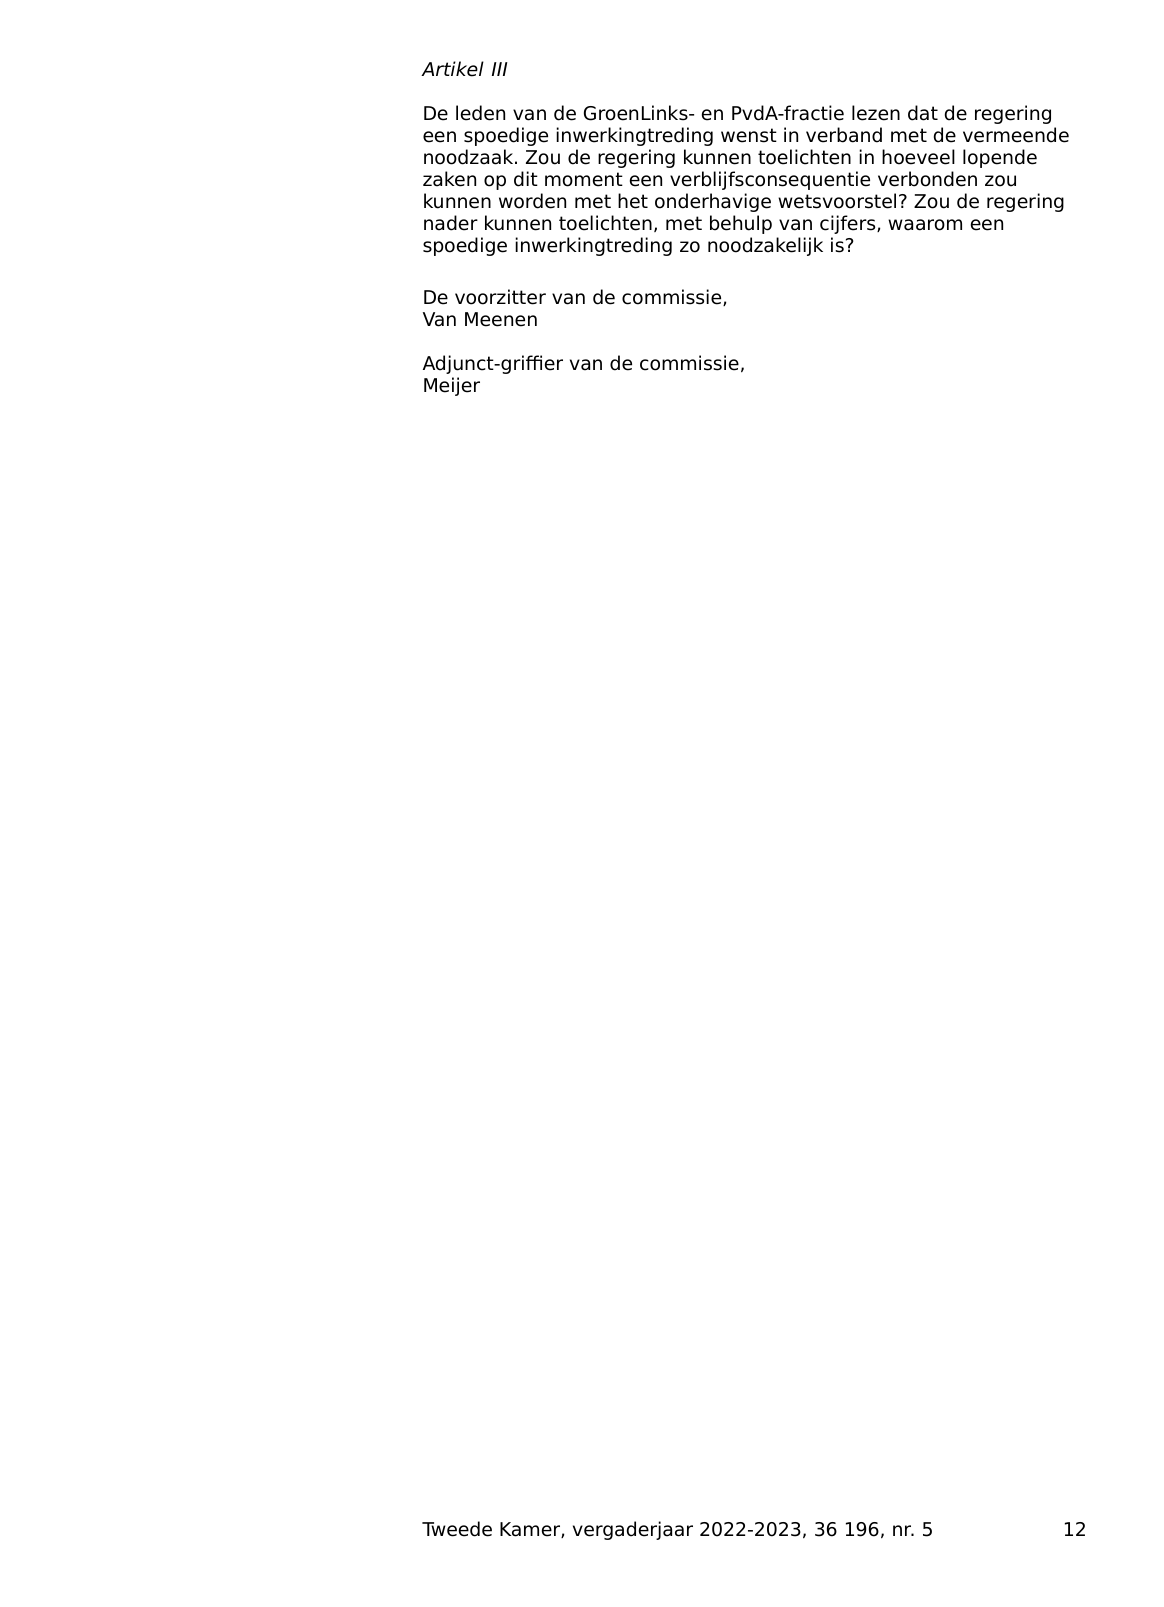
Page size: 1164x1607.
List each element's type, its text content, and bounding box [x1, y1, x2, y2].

subtitle Artikel III [422, 59, 1087, 81]
text De leden van de GroenLinks- en PvdA-fractie lezen dat de regering een spoedige inwerkingtreding wenst in verband met de vermeende noodzaak. Zou de regering kunnen toelichten in hoeveel lopende zaken op dit moment een verblijfsconsequentie verbonden zou kunnen worden met het onderhavige wetsvoorstel? Zou de regering nader kunnen toelichten, met behulp van cijfers, waarom een spoedige inwerkingtreding zo noodzakelijk is? [422, 103, 1087, 257]
text De voorzitter van de commissie, Van Meenen [422, 287, 1087, 331]
text Adjunct-griffier van de commissie, Meijer [422, 353, 1087, 397]
